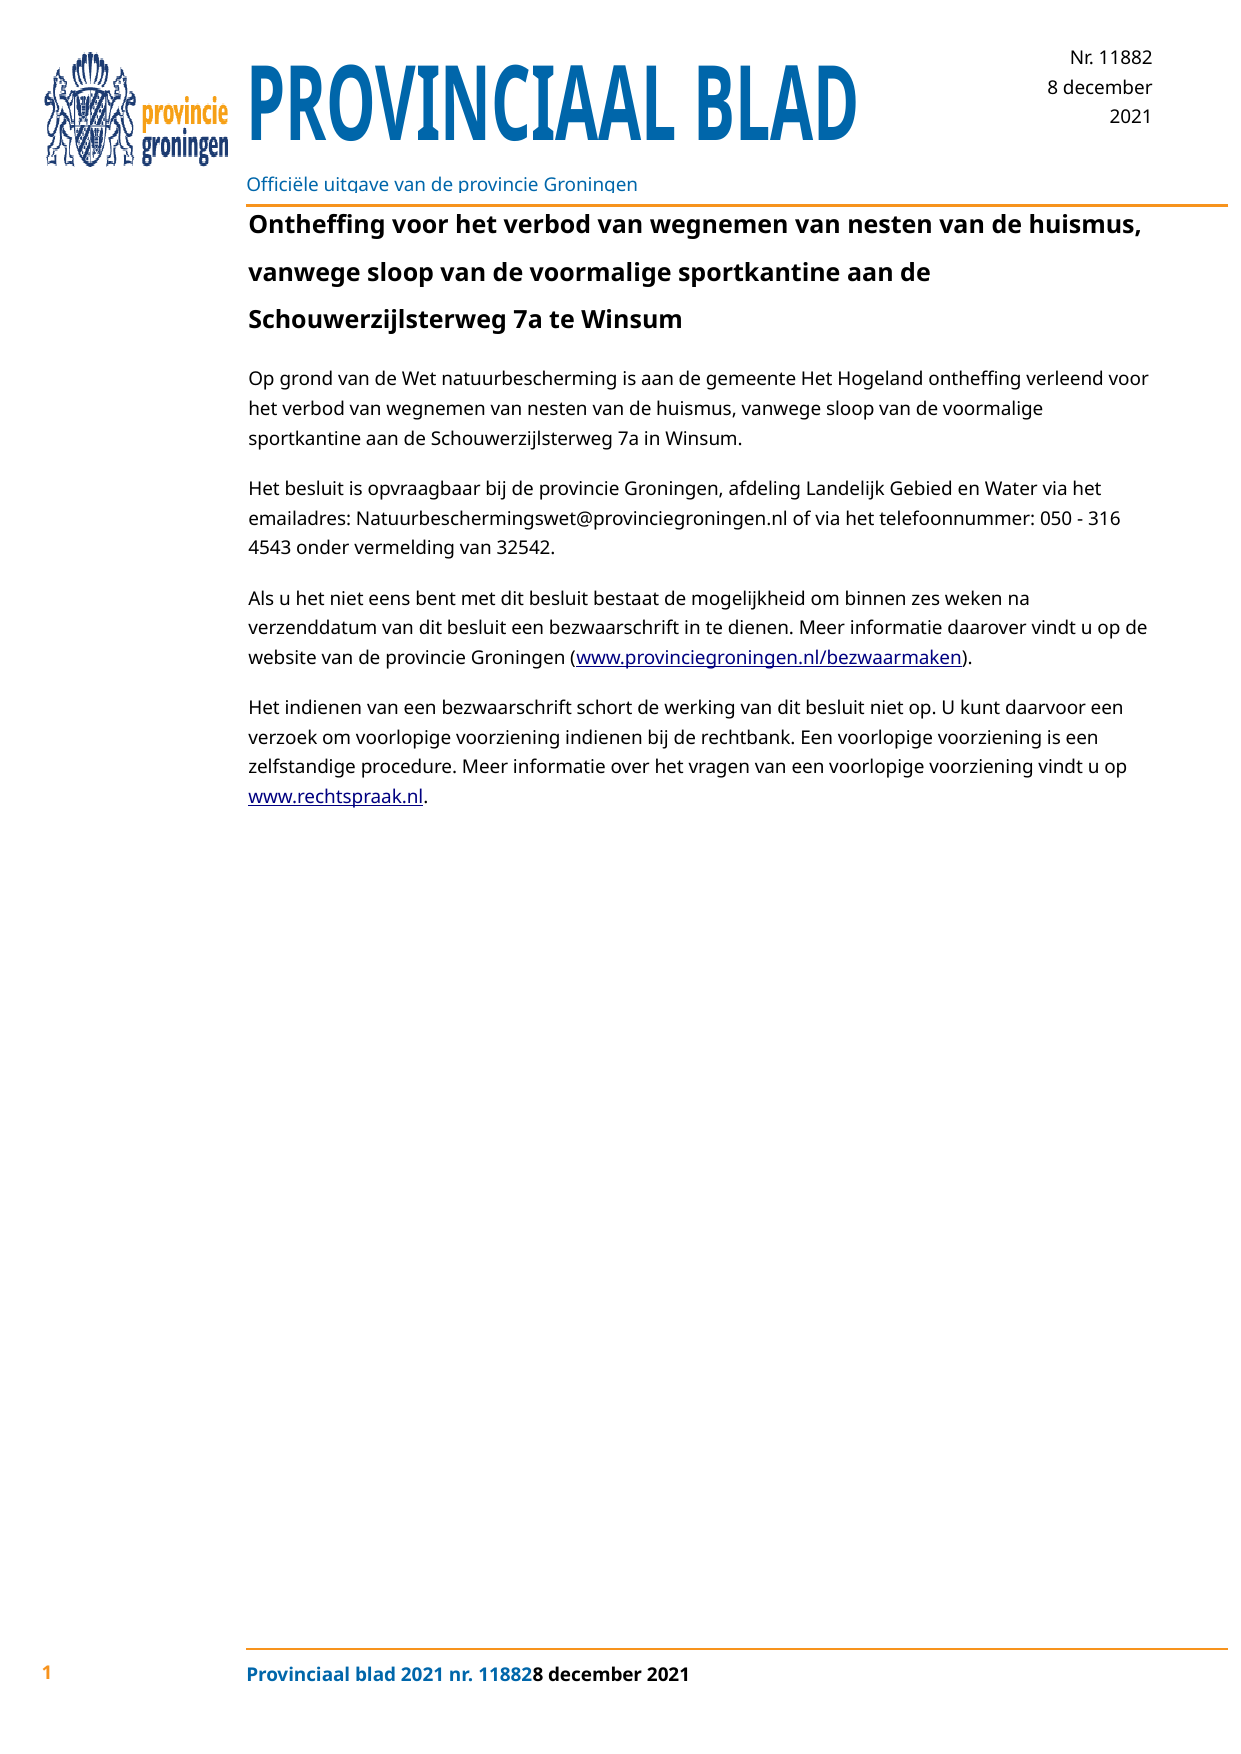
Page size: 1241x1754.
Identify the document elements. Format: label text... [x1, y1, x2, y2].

text Op grond van de Wet natuurbescherming is aan de gemeente Het Hogeland ontheffing verleend voor het verbod van wegnemen van nesten van de huismus, vanwege sloop van de voormalige sportkantine aan de Schouwerzijlsterweg 7a in Winsum. [248, 366, 1152, 450]
picture [41, 47, 231, 172]
text Als u het niet eens bent met dit besluit bestaat de mogelijkheid om binnen zes weken na verzenddatum van dit besluit een bezwaarschrift in te dienen. Meer informatie daarover vindt u op de website van de provincie Groningen (www.provinciegroningen.nl/bezwaarmaken). [248, 585, 1152, 669]
text Het besluit is opvraagbaar bij de provincie Groningen, afdeling Landelijk Gebied en Water via het emailadres: Natuurbeschermingswet@provinciegroningen.nl of via het telefoonnummer: 050 - 316 4543 onder vermelding van 32542. [248, 475, 1152, 560]
text Ontheffing voor het verbod van wegnemen van nesten van de huismus, vanwege sloop van de voormalige sportkantine aan de Schouwerzijlsterweg 7a te Winsum [248, 207, 1152, 336]
text Het indienen van een bezwaarschrift schort de werking van dit besluit niet op. U kunt daarvoor een verzoek om voorlopige voorziening indienen bij de rechtbank. Een voorlopige voorziening is een zelfstandige procedure. Meer informatie over het vragen van een voorlopige voorziening vindt u op www.rechtspraak.nl. [248, 694, 1152, 809]
